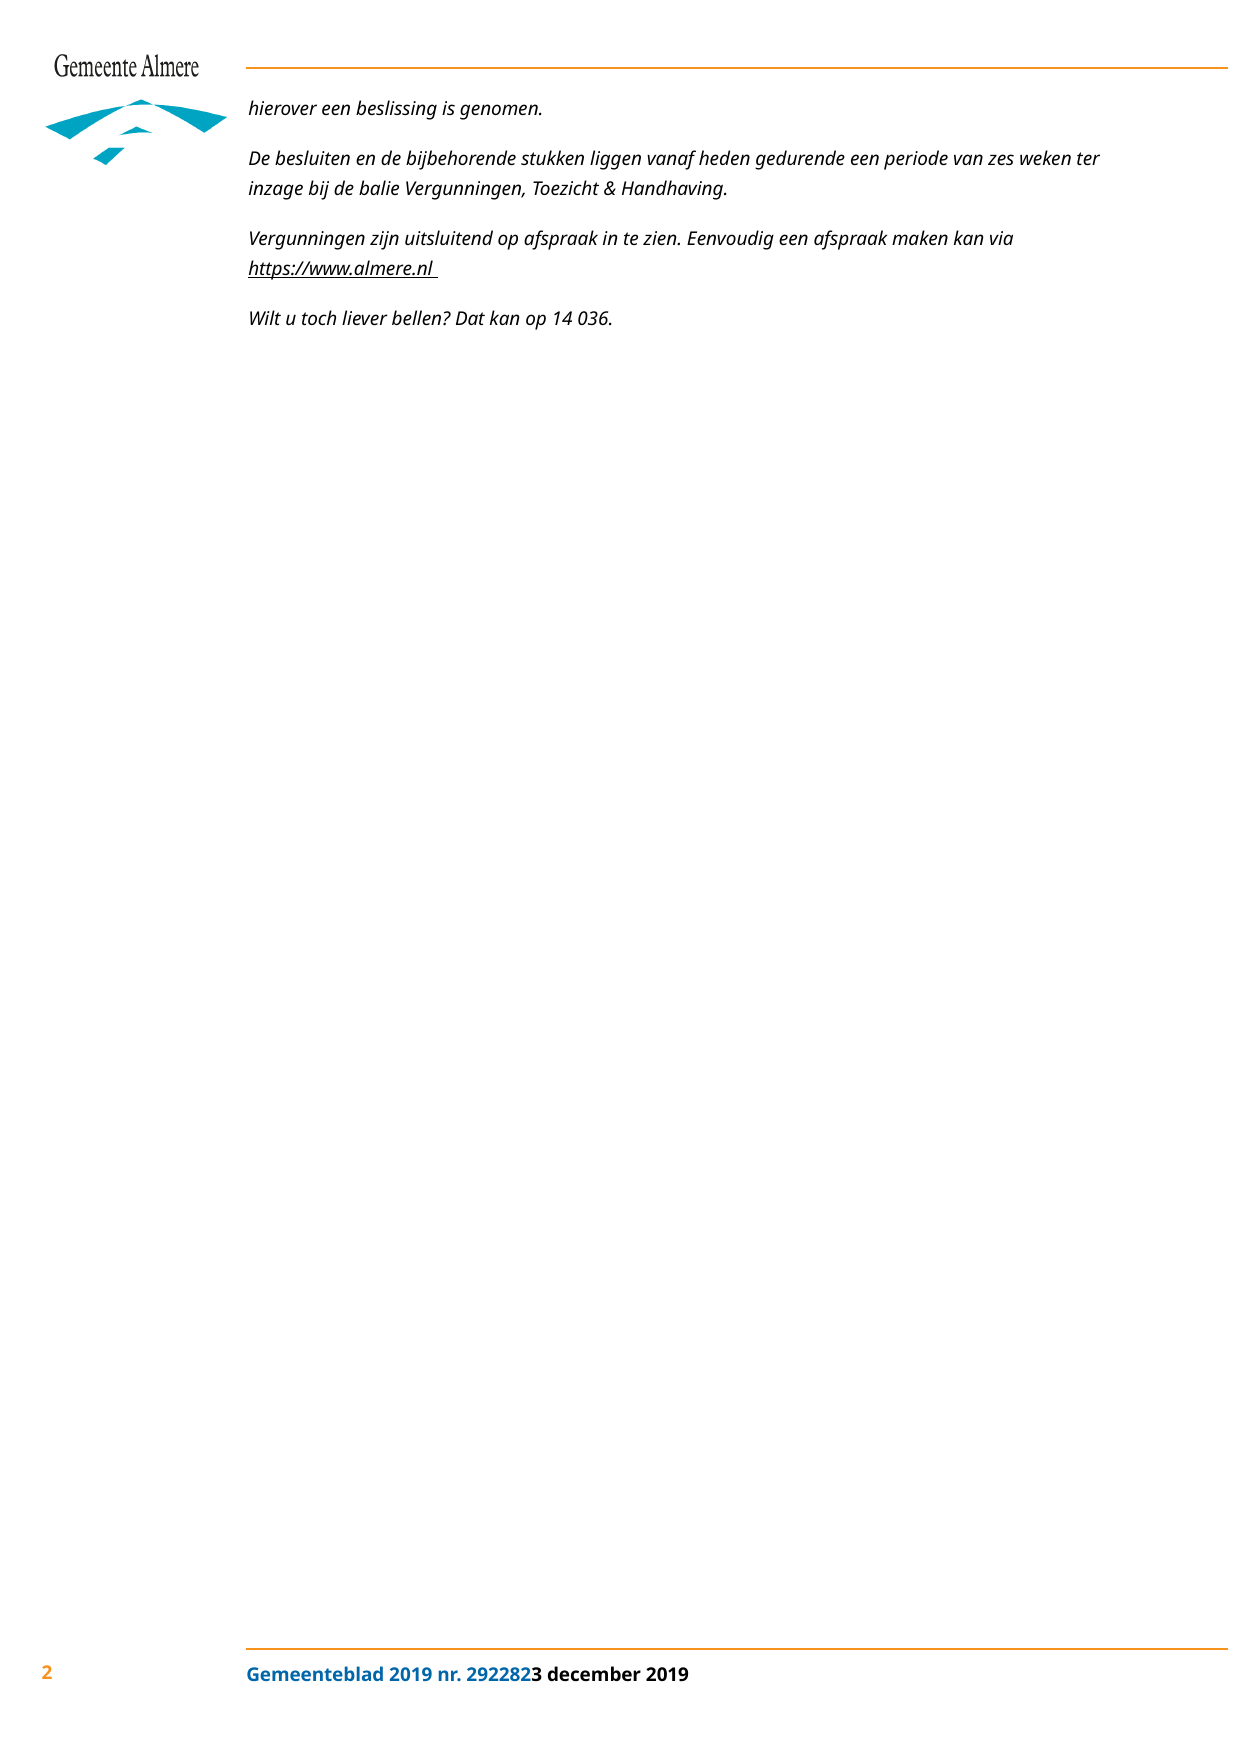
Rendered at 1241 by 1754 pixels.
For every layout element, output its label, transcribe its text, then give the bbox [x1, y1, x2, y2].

text hierover een beslissing is genomen. [248, 95, 1152, 121]
text De besluiten en de bijbehorende stukken liggen vanaf heden gedurende een periode van zes weken ter inzage bij de balie Vergunningen, Toezicht & Handhaving. [248, 145, 1152, 201]
text Wilt u toch liever bellen? Dat kan op 14 036. [248, 305, 1152, 331]
picture [41, 47, 231, 172]
text Vergunningen zijn uitsluitend op afspraak in te zien. Eenvoudig een afspraak maken kan via https://www.almere.nl [248, 225, 1152, 281]
